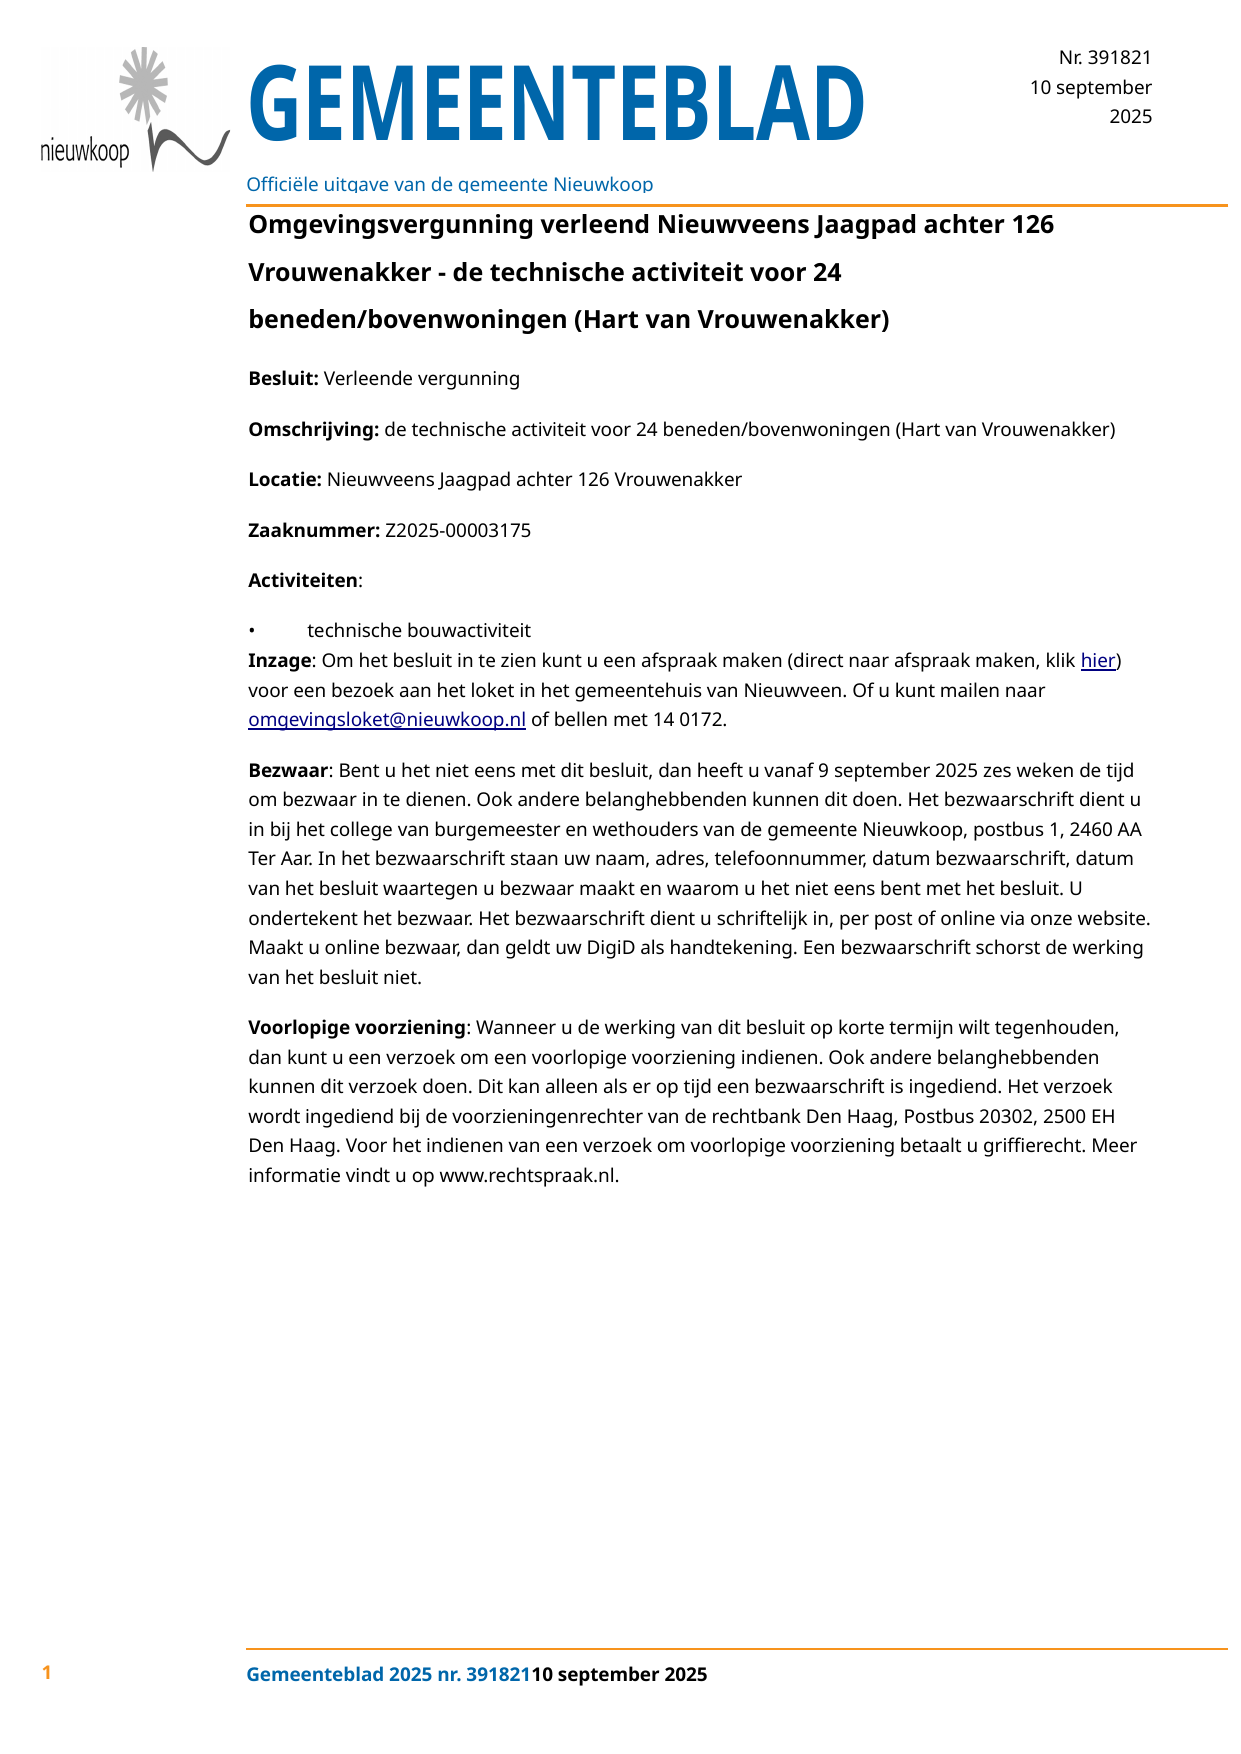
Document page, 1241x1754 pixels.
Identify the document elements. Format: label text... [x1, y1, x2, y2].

text Omschrijving: de technische activiteit voor 24 beneden/bovenwoningen (Hart van Vrouwenakker) [248, 416, 1152, 442]
text Bezwaar: Bent u het niet eens met dit besluit, dan heeft u vanaf 9 september 2025 zes weken de tijd om bezwaar in te dienen. Ook andere belanghebbenden kunnen dit doen. Het bezwaarschrift dient u in bij het college van burgemeester en wethouders van de gemeente Nieuwkoop, postbus 1, 2460 AA Ter Aar. In het bezwaarschrift staan uw naam, adres, telefoonnummer, datum bezwaarschrift, datum van het besluit waartegen u bezwaar maakt en waarom u het niet eens bent met het besluit. U ondertekent het bezwaar. Het bezwaarschrift dient u schriftelijk in, per post of online via onze website. Maakt u online bezwaar, dan geldt uw DigiD als handtekening. Een bezwaarschrift schorst de werking van het besluit niet. [248, 757, 1152, 989]
text Besluit: Verleende vergunning [248, 366, 1152, 391]
list technische bouwactiviteit [248, 618, 1152, 643]
text Activiteiten: [248, 567, 1152, 593]
picture [41, 47, 231, 172]
text Voorlopige voorziening: Wanneer u de werking van dit besluit op korte termijn wilt tegenhouden, dan kunt u een verzoek om een voorlopige voorziening indienen. Ook andere belanghebbenden kunnen dit verzoek doen. Dit kan alleen als er op tijd een bezwaarschrift is ingediend. Het verzoek wordt ingediend bij de voorzieningenrechter van de rechtbank Den Haag, Postbus 20302, 2500 EH Den Haag. Voor het indienen van een verzoek om voorlopige voorziening betaalt u griffierecht. Meer informatie vindt u op www.rechtspraak.nl. [248, 1014, 1152, 1188]
text Omgevingsvergunning verleend Nieuwveens Jaagpad achter 126 Vrouwenakker - de technische activiteit voor 24 beneden/bovenwoningen (Hart van Vrouwenakker) [248, 207, 1152, 336]
text Locatie: Nieuwveens Jaagpad achter 126 Vrouwenakker [248, 466, 1152, 492]
text Inzage: Om het besluit in te zien kunt u een afspraak maken (direct naar afspraak maken, klik hier) voor een bezoek aan het loket in het gemeentehuis van Nieuwveen. Of u kunt mailen naar omgevingsloket@nieuwkoop.nl of bellen met 14 0172. [248, 647, 1152, 732]
text Zaaknummer: Z2025-00003175 [248, 517, 1152, 542]
